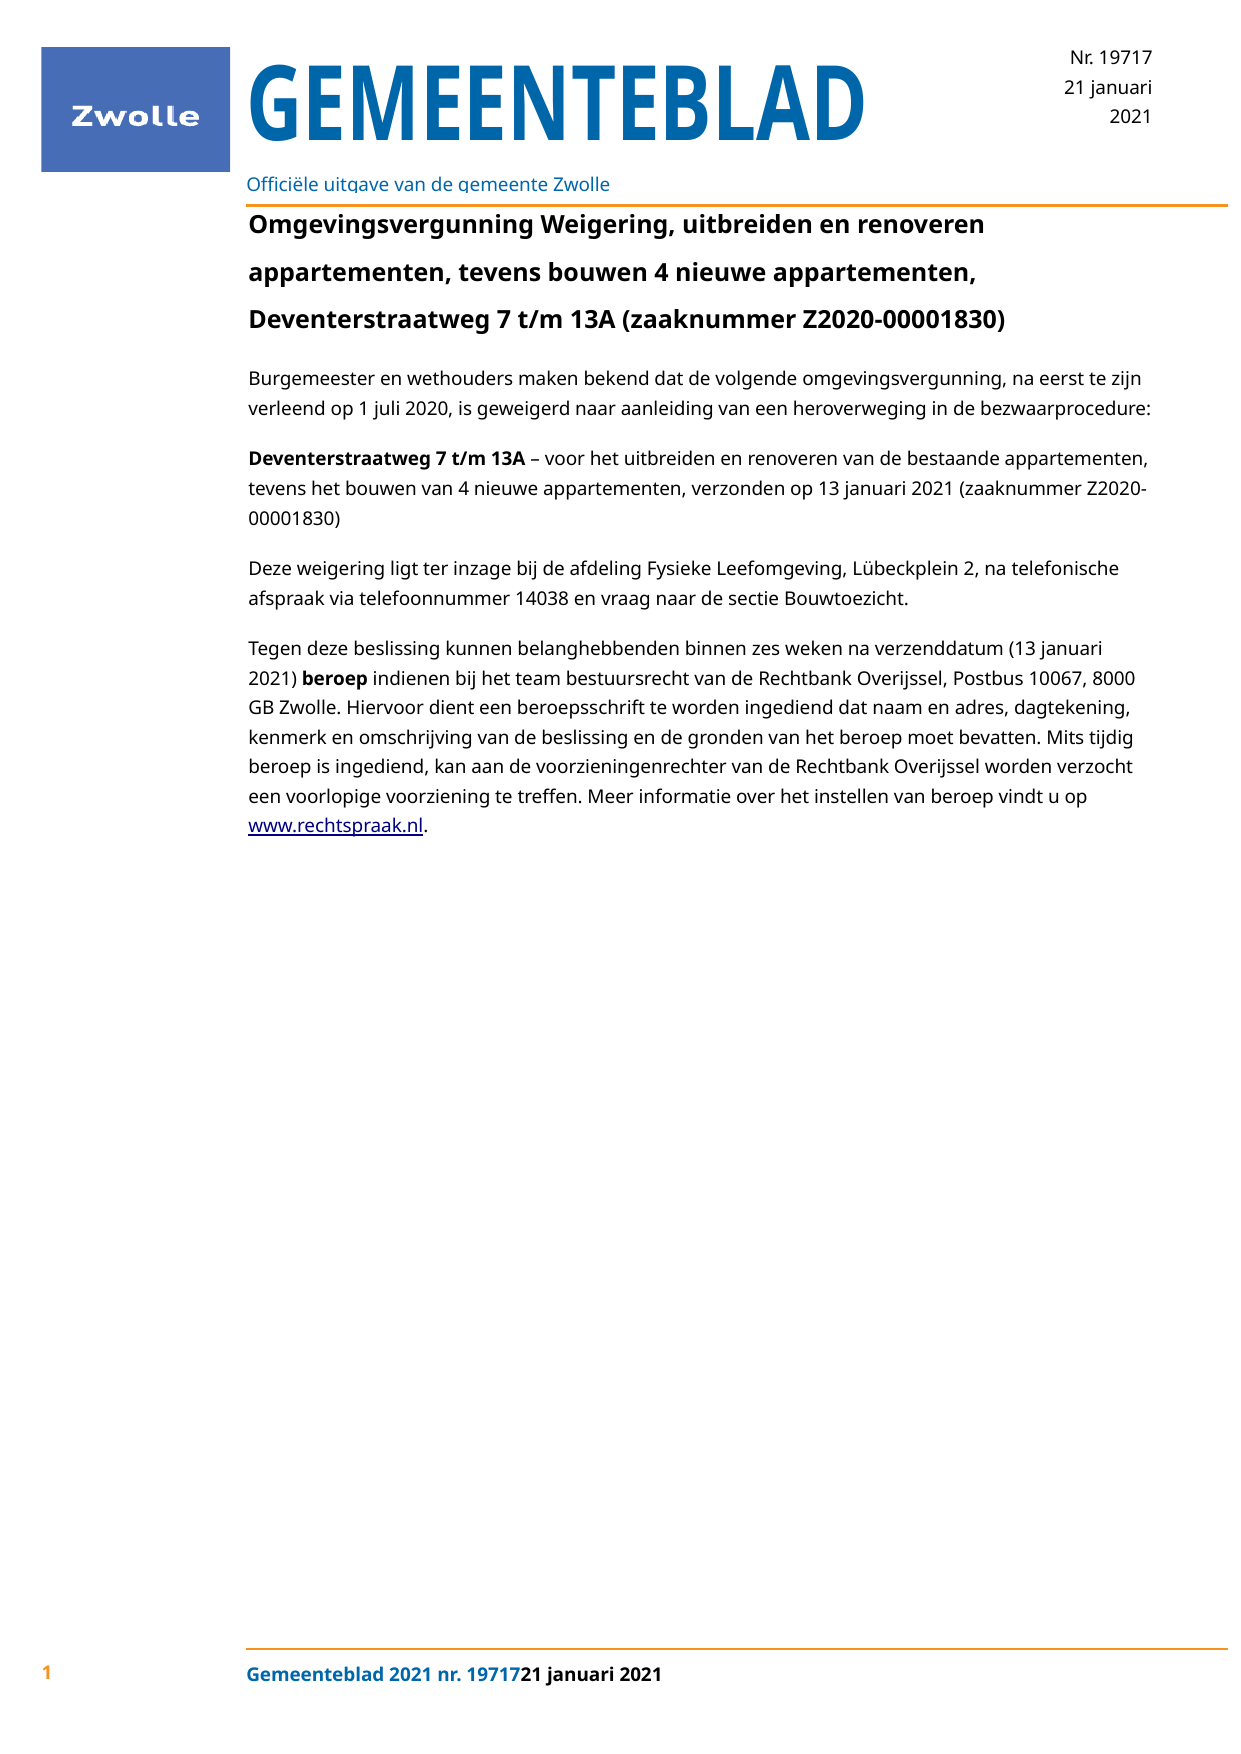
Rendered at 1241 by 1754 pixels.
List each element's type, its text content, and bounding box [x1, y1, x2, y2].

text Tegen deze beslissing kunnen belanghebbenden binnen zes weken na verzenddatum (13 januari 2021) beroep indienen bij het team bestuursrecht van de Rechtbank Overijssel, Postbus 10067, 8000 GB Zwolle. Hiervoor dient een beroepsschrift te worden ingediend dat naam en adres, dagtekening, kenmerk en omschrijving van de beslissing en de gronden van het beroep moet bevatten. Mits tijdig beroep is ingediend, kan aan de voorzieningenrechter van de Rechtbank Overijssel worden verzocht een voorlopige voorziening te treffen. Meer informatie over het instellen van beroep vindt u op www.rechtspraak.nl. [248, 635, 1152, 838]
text Omgevingsvergunning Weigering, uitbreiden en renoveren appartementen, tevens bouwen 4 nieuwe appartementen, Deventerstraatweg 7 t/m 13A (zaaknummer Z2020-00001830) [248, 207, 1152, 336]
text Burgemeester en wethouders maken bekend dat de volgende omgevingsvergunning, na eerst te zijn verleend op 1 juli 2020, is geweigerd naar aanleiding van een heroverweging in de bezwaarprocedure: [248, 366, 1152, 421]
text Deventerstraatweg 7 t/m 13A – voor het uitbreiden en renoveren van de bestaande appartementen, tevens het bouwen van 4 nieuwe appartementen, verzonden op 13 januari 2021 (zaaknummer Z2020-00001830) [248, 446, 1152, 530]
picture [41, 47, 231, 172]
text Deze weigering ligt ter inzage bij de afdeling Fysieke Leefomgeving, Lübeckplein 2, na telefonische afspraak via telefoonnummer 14038 en vraag naar de sectie Bouwtoezicht. [248, 555, 1152, 610]
